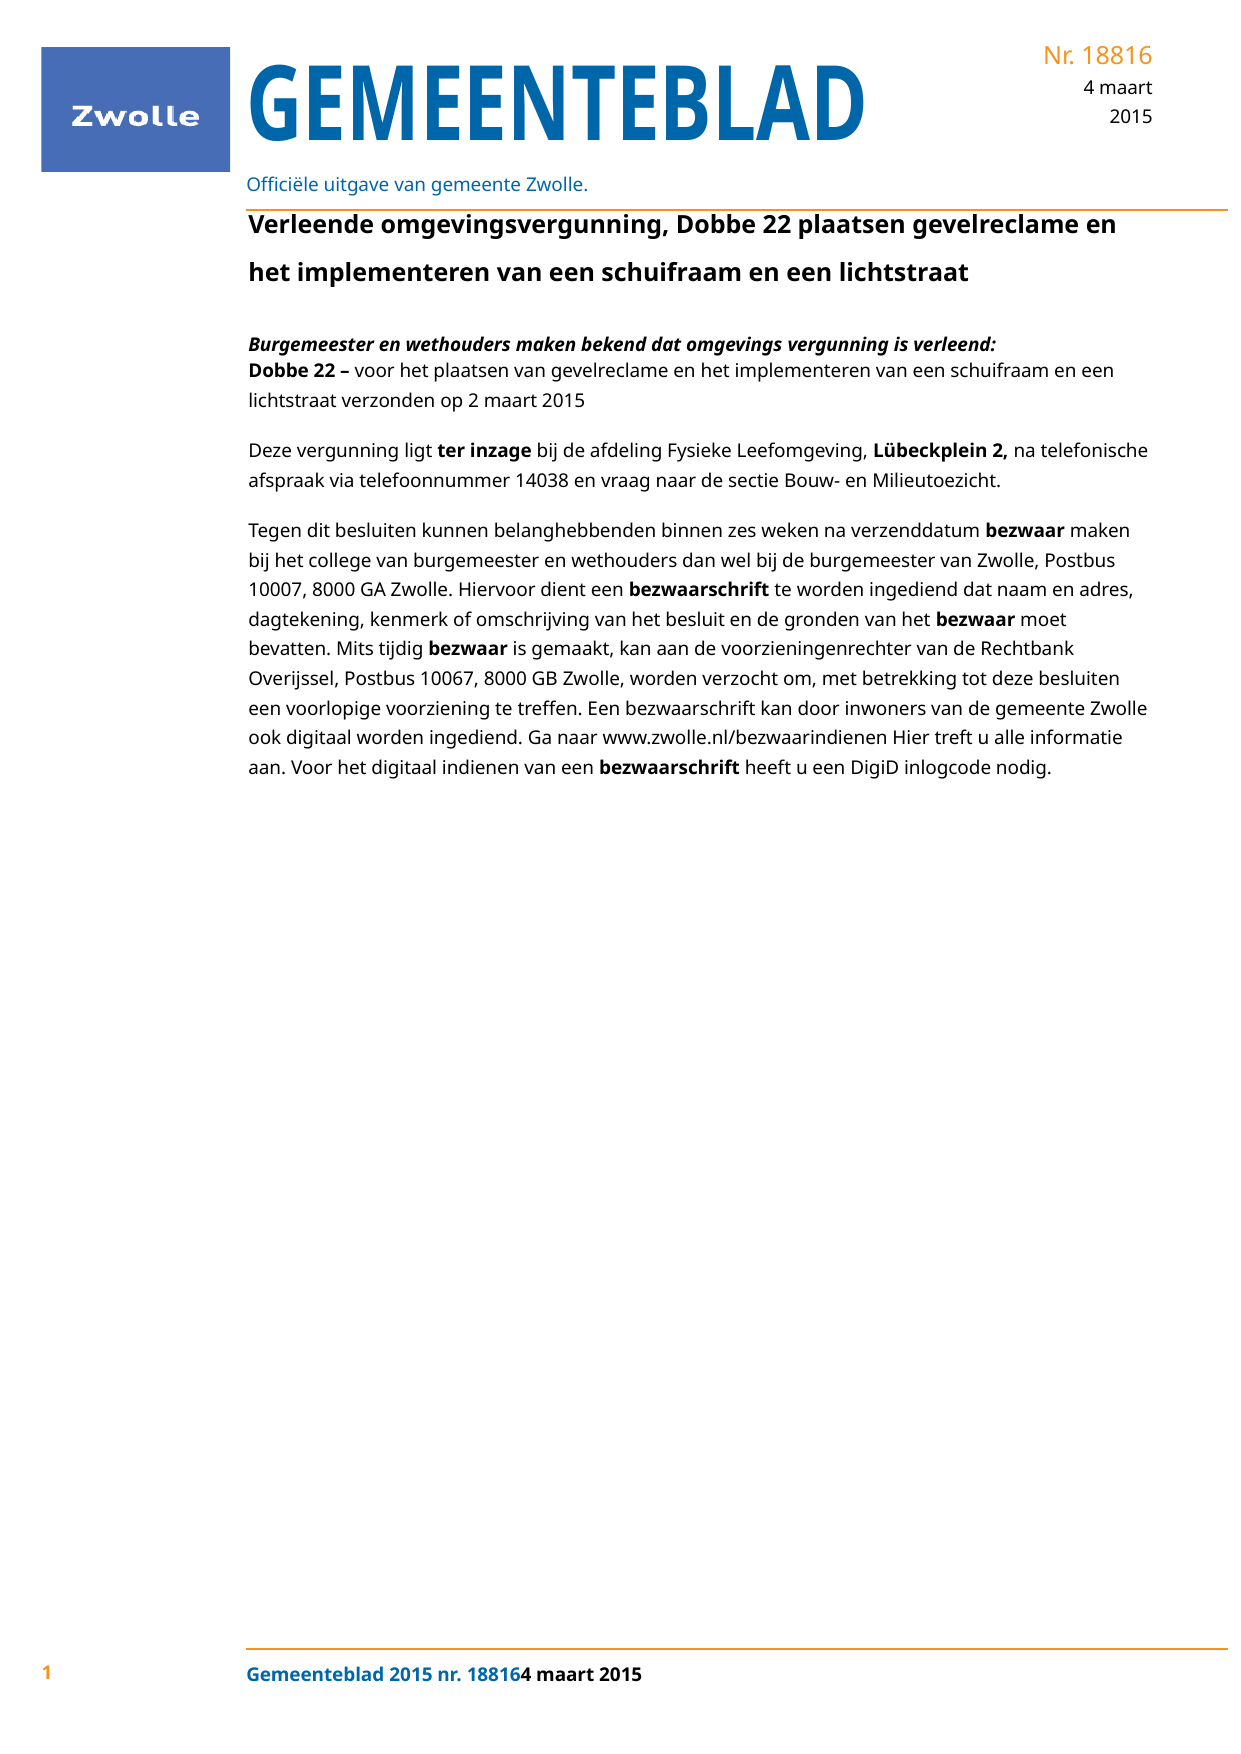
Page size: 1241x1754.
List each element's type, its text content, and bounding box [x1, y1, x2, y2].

text Verleende omgevingsvergunning, Dobbe 22 plaatsen gevelreclame en het implementeren van een schuifraam en een lichtstraat [248, 211, 1152, 288]
picture [41, 47, 231, 172]
text Burgemeester en wethouders maken bekend dat omgevings vergunning is verleend: [248, 331, 1152, 357]
text Deze vergunning ligt ter inzage bij de afdeling Fysieke Leefomgeving, Lübeckplein 2, na telefonische afspraak via telefoonnummer 14038 en vraag naar de sectie Bouw- en Milieutoezicht. [248, 437, 1152, 492]
text Tegen dit besluiten kunnen belanghebbenden binnen zes weken na verzenddatum bezwaar maken bij het college van burgemeester en wethouders dan wel bij de burgemeester van Zwolle, Postbus 10007, 8000 GA Zwolle. Hiervoor dient een bezwaarschrift te worden ingediend dat naam en adres, dagtekening, kenmerk of omschrijving van het besluit en de gronden van het bezwaar moet bevatten. Mits tijdig bezwaar is gemaakt, kan aan de voorzieningenrechter van de Rechtbank Overijssel, Postbus 10067, 8000 GB Zwolle, worden verzocht om, met betrekking tot deze besluiten een voorlopige voorziening te treffen. Een bezwaarschrift kan door inwoners van de gemeente Zwolle ook digitaal worden ingediend. Ga naar www.zwolle.nl/bezwaarindienen Hier treft u alle informatie aan. Voor het digitaal indienen van een bezwaarschrift heeft u een DigiD inlogcode nodig. [248, 517, 1152, 779]
text Dobbe 22 – voor het plaatsen van gevelreclame en het implementeren van een schuifraam en een lichtstraat verzonden op 2 maart 2015 [248, 357, 1152, 412]
